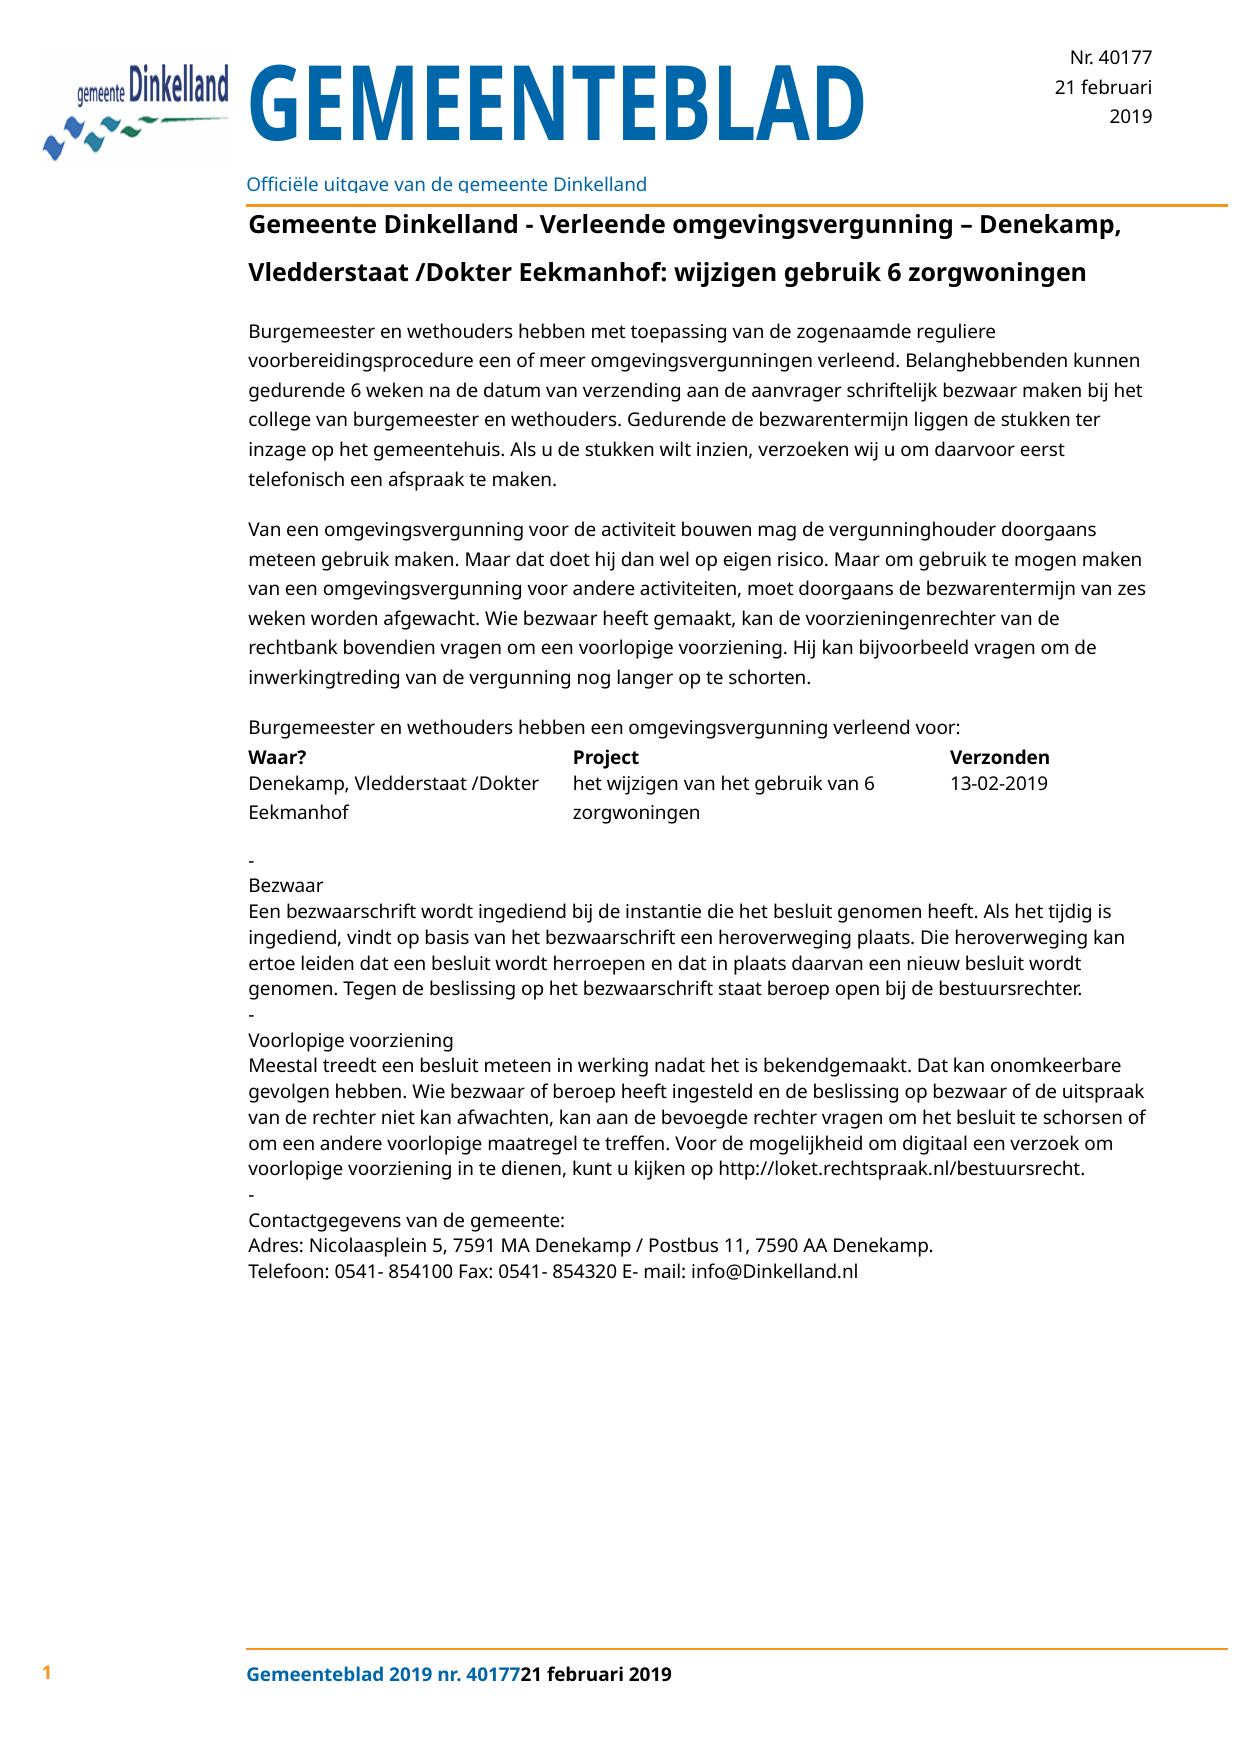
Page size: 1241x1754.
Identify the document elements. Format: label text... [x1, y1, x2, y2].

picture [41, 47, 231, 172]
table_header Verzonden [950, 744, 1152, 770]
table_header Waar? [248, 744, 573, 770]
text Gemeente Dinkelland - Verleende omgevingsvergunning – Denekamp, Vledderstaat /Dokter Eekmanhof: wijzigen gebruik 6 zorgwoningen [248, 207, 1152, 288]
text Bezwaar [248, 872, 1152, 898]
text Een bezwaarschrift wordt ingediend bij de instantie die het besluit genomen heeft. Als het tijdig is ingediend, vindt op basis van het bezwaarschrift een heroverweging plaats. Die heroverweging kan ertoe leiden dat een besluit wordt herroepen en dat in plaats daarvan een nieuw besluit wordt genomen. Tegen de beslissing op het bezwaarschrift staat beroep open bij de bestuursrechter. [248, 898, 1152, 1001]
text Van een omgevingsvergunning voor de activiteit bouwen mag de vergunninghouder doorgaans meteen gebruik maken. Maar dat doet hij dan wel op eigen risico. Maar om gebruik te mogen maken van een omgevingsvergunning voor andere activiteiten, moet doorgaans de bezwarentermijn van zes weken worden afgewacht. Wie bezwaar heeft gemaakt, kan de voorzieningenrechter van de rechtbank bovendien vragen om een voorlopige voorziening. Hij kan bijvoorbeeld vragen om de inwerkingtreding van de vergunning nog langer op te schorten. [248, 516, 1152, 690]
text Adres: Nicolaasplein 5, 7591 MA Denekamp / Postbus 11, 7590 AA Denekamp. [248, 1233, 1152, 1258]
text - [248, 1181, 1152, 1207]
table_cell het wijzigen van het gebruik van 6 zorgwoningen [573, 770, 950, 825]
text Telefoon: 0541- 854100 Fax: 0541- 854320 E- mail: info@Dinkelland.nl [248, 1258, 1152, 1284]
text Voorlopige voorziening [248, 1027, 1152, 1053]
text - [248, 847, 1152, 872]
text Meestal treedt een besluit meteen in werking nadat het is bekendgemaakt. Dat kan onomkeerbare gevolgen hebben. Wie bezwaar of beroep heeft ingesteld en de beslissing op bezwaar of de uitspraak van de rechter niet kan afwachten, kan aan de bevoegde rechter vragen om het besluit te schorsen of om een andere voorlopige maatregel te treffen. Voor de mogelijkheid om digitaal een verzoek om voorlopige voorziening in te dienen, kunt u kijken op http://loket.rechtspraak.nl/bestuursrecht. [248, 1053, 1152, 1181]
table_cell 13-02-2019 [950, 770, 1152, 825]
text Contactgegevens van de gemeente: [248, 1207, 1152, 1233]
text - [248, 1001, 1152, 1027]
text Burgemeester en wethouders hebben met toepassing van de zogenaamde reguliere voorbereidingsprocedure een of meer omgevingsvergunningen verleend. Belanghebbenden kunnen gedurende 6 weken na de datum van verzending aan de aanvrager schriftelijk bezwaar maken bij het college van burgemeester en wethouders. Gedurende de bezwarentermijn liggen de stukken ter inzage op het gemeentehuis. Als u de stukken wilt inzien, verzoeken wij u om daarvoor eerst telefonisch een afspraak te maken. [248, 318, 1152, 492]
text Burgemeester en wethouders hebben een omgevingsvergunning verleend voor: [248, 714, 1152, 740]
table_header Project [573, 744, 950, 770]
table_cell Denekamp, Vledderstaat /Dokter Eekmanhof [248, 770, 573, 825]
